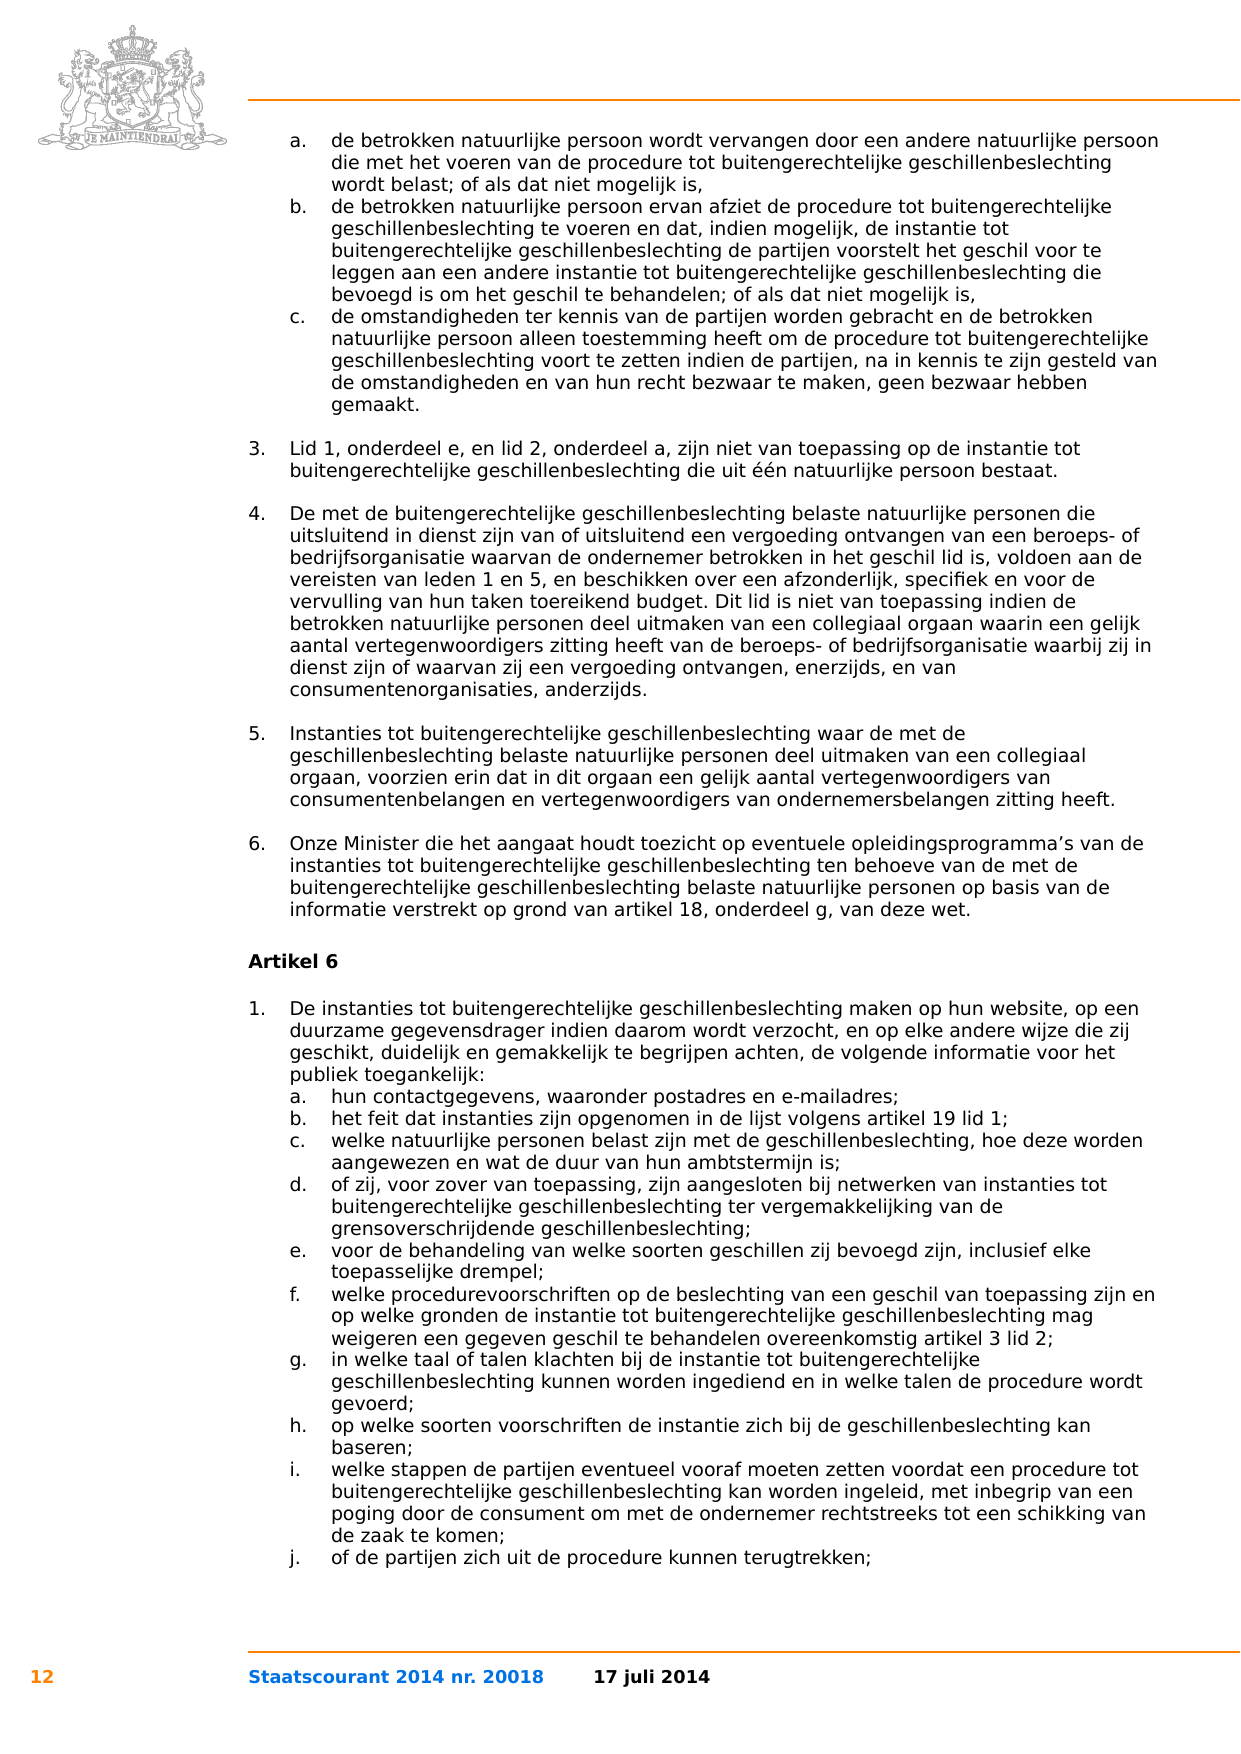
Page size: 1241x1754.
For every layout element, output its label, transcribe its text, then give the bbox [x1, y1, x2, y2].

text 5. Instanties tot buitengerechtelijke geschillenbeslechting waar de met de geschillenbeslechting belaste natuurlijke personen deel uitmaken van een collegiaal orgaan, voorzien erin dat in dit orgaan een gelijk aantal vertegenwoordigers van consumentenbelangen en vertegenwoordigers van ondernemersbelangen zitting heeft. [248, 723, 1163, 811]
picture [38, 25, 227, 150]
text 6. Onze Minister die het aangaat houdt toezicht op eventuele opleidingsprogramma’s van de instanties tot buitengerechtelijke geschillenbeslechting ten behoeve van de met de buitengerechtelijke geschillenbeslechting belaste natuurlijke personen op basis van de informatie verstrekt op grond van artikel 18, onderdeel g, van deze wet. [248, 833, 1163, 921]
text 4. De met de buitengerechtelijke geschillenbeslechting belaste natuurlijke personen die uitsluitend in dienst zijn van of uitsluitend een vergoeding ontvangen van een beroeps- of bedrijfsorganisatie waarvan de ondernemer betrokken in het geschil lid is, voldoen aan de vereisten van leden 1 en 5, en beschikken over een afzonderlijk, specifiek en voor de vervulling van hun taken toereikend budget. Dit lid is niet van toepassing indien de betrokken natuurlijke personen deel uitmaken van een collegiaal orgaan waarin een gelijk aantal vertegenwoordigers zitting heeft van de beroeps- of bedrijfsorganisatie waarbij zij in dienst zijn of waarvan zij een vergoeding ontvangen, enerzijds, en van consumentenorganisaties, anderzijds. [248, 503, 1163, 701]
text j. of de partijen zich uit de procedure kunnen terugtrekken; [289, 1547, 1163, 1569]
text h. op welke soorten voorschriften de instantie zich bij de geschillenbeslechting kan baseren; [289, 1415, 1163, 1459]
text c. de omstandigheden ter kennis van de partijen worden gebracht en de betrokken natuurlijke persoon alleen toestemming heeft om de procedure tot buitengerechtelijke geschillenbeslechting voort te zetten indien de partijen, na in kennis te zijn gesteld van de omstandigheden en van hun recht bezwaar te maken, geen bezwaar hebben gemaakt. [289, 306, 1163, 416]
subtitle Artikel 6 [248, 951, 1163, 973]
text e. voor de behandeling van welke soorten geschillen zij bevoegd zijn, inclusief elke toepasselijke drempel; [289, 1239, 1163, 1283]
text a. hun contactgegevens, waaronder postadres en e-mailadres; [289, 1086, 1163, 1108]
text i. welke stappen de partijen eventueel vooraf moeten zetten voordat een procedure tot buitengerechtelijke geschillenbeslechting kan worden ingeleid, met inbegrip van een poging door de consument om met de ondernemer rechtstreeks tot een schikking van de zaak te komen; [289, 1459, 1163, 1547]
text g. in welke taal of talen klachten bij de instantie tot buitengerechtelijke geschillenbeslechting kunnen worden ingediend en in welke talen de procedure wordt gevoerd; [289, 1349, 1163, 1415]
text d. of zij, voor zover van toepassing, zijn aangesloten bij netwerken van instanties tot buitengerechtelijke geschillenbeslechting ter vergemakkelijking van de grensoverschrijdende geschillenbeslechting; [289, 1173, 1163, 1239]
text b. de betrokken natuurlijke persoon ervan afziet de procedure tot buitengerechtelijke geschillenbeslechting te voeren en dat, indien mogelijk, de instantie tot buitengerechtelijke geschillenbeslechting de partijen voorstelt het geschil voor te leggen aan een andere instantie tot buitengerechtelijke geschillenbeslechting die bevoegd is om het geschil te behandelen; of als dat niet mogelijk is, [289, 196, 1163, 306]
text 3. Lid 1, onderdeel e, en lid 2, onderdeel a, zijn niet van toepassing op de instantie tot buitengerechtelijke geschillenbeslechting die uit één natuurlijke persoon bestaat. [248, 437, 1163, 481]
text b. het feit dat instanties zijn opgenomen in de lijst volgens artikel 19 lid 1; [289, 1108, 1163, 1129]
text 1. De instanties tot buitengerechtelijke geschillenbeslechting maken op hun website, op een duurzame gegevensdrager indien daarom wordt verzocht, en op elke andere wijze die zij geschikt, duidelijk en gemakkelijk te begrijpen achten, de volgende informatie voor het publiek toegankelijk: [248, 998, 1163, 1086]
text c. welke natuurlijke personen belast zijn met de geschillenbeslechting, hoe deze worden aangewezen en wat de duur van hun ambtstermijn is; [289, 1129, 1163, 1173]
text a. de betrokken natuurlijke persoon wordt vervangen door een andere natuurlijke persoon die met het voeren van de procedure tot buitengerechtelijke geschillenbeslechting wordt belast; of als dat niet mogelijk is, [289, 130, 1163, 196]
text f. welke procedurevoorschriften op de beslechting van een geschil van toepassing zijn en op welke gronden de instantie tot buitengerechtelijke geschillenbeslechting mag weigeren een gegeven geschil te behandelen overeenkomstig artikel 3 lid 2; [289, 1283, 1163, 1349]
